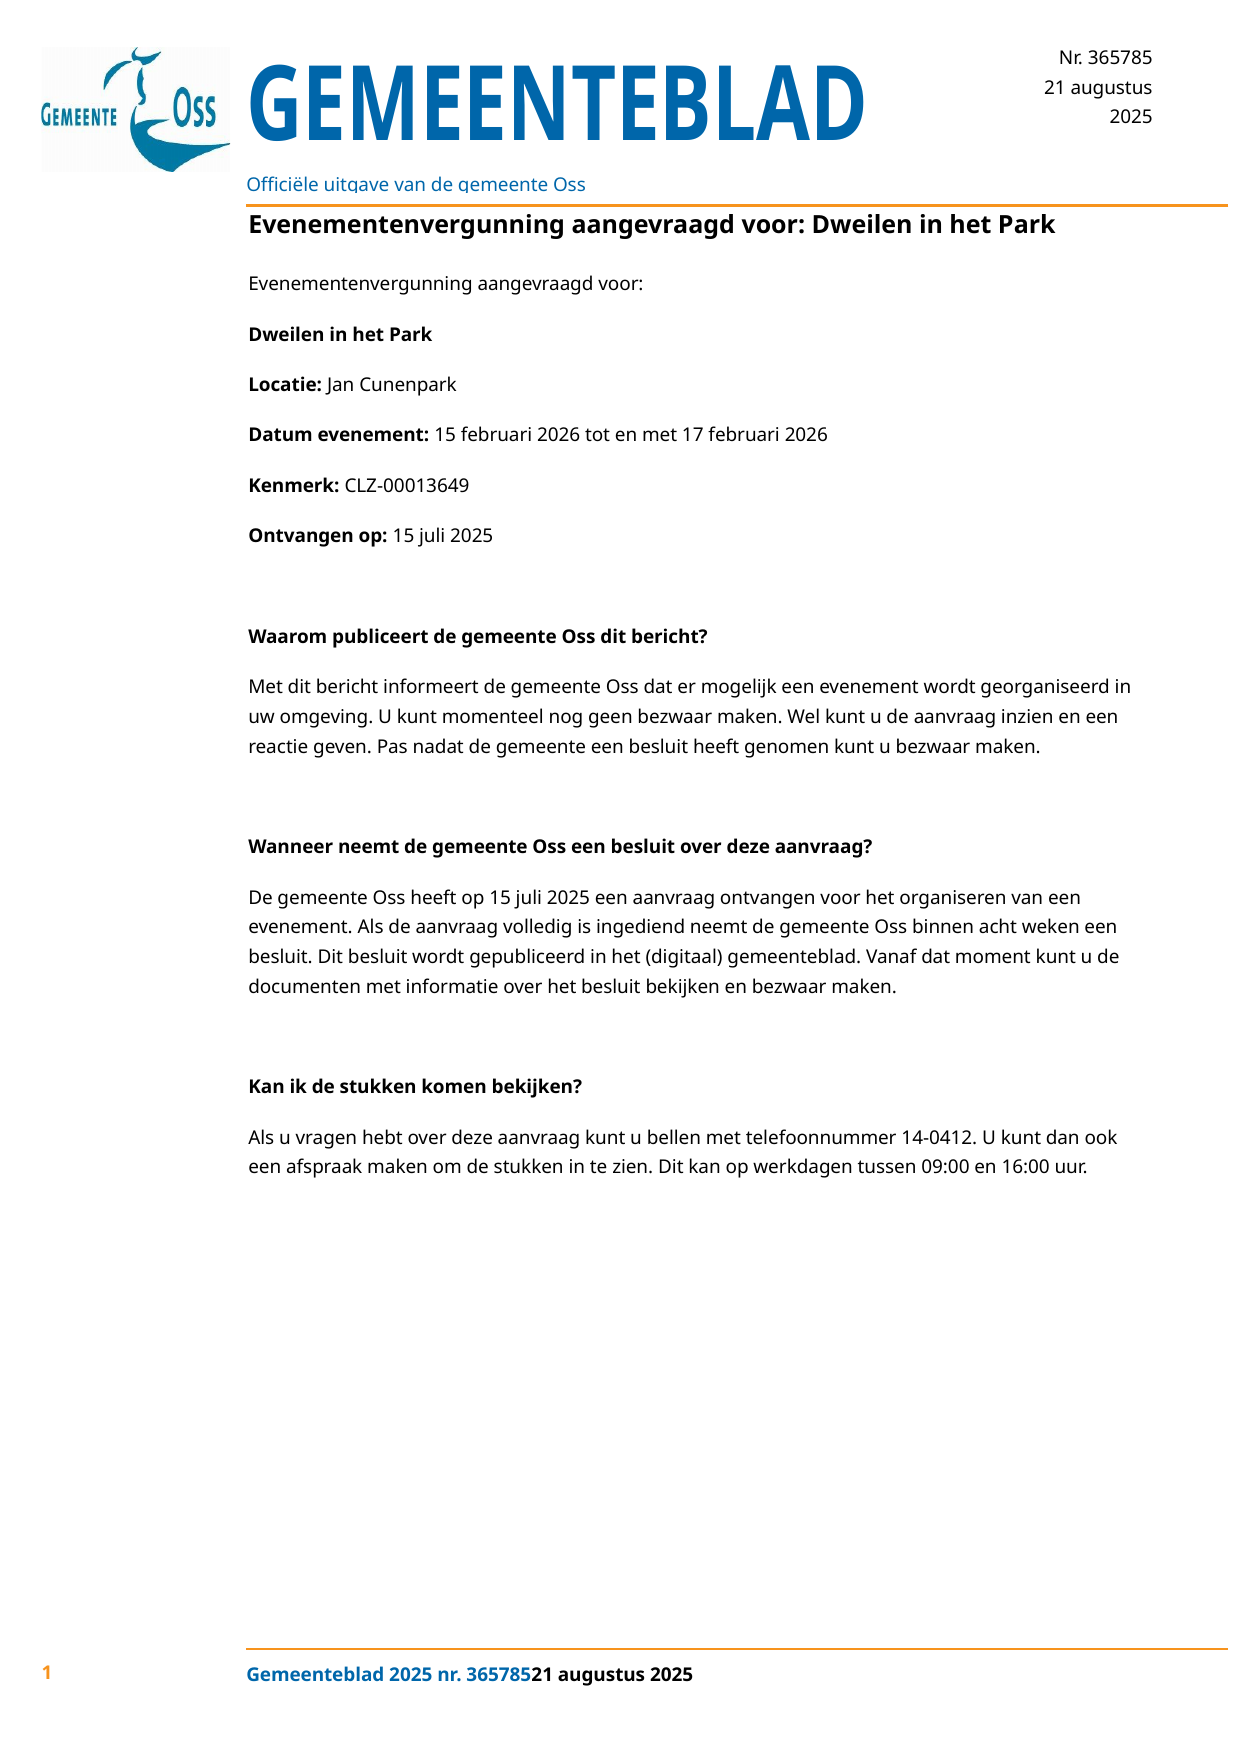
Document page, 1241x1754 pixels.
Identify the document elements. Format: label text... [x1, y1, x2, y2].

text Waarom publiceert de gemeente Oss dit bericht? [248, 623, 1152, 649]
text Kan ik de stukken komen bekijken? [248, 1074, 1152, 1099]
text Als u vragen hebt over deze aanvraag kunt u bellen met telefoonnummer 14-0412. U kunt dan ook een afspraak maken om de stukken in te zien. Dit kan op werkdagen tussen 09:00 en 16:00 uur. [248, 1124, 1152, 1179]
text Evenementenvergunning aangevraagd voor: Dweilen in het Park [248, 207, 1152, 241]
text Kenmerk: CLZ-00013649 [248, 472, 1152, 498]
text Locatie: Jan Cunenpark [248, 371, 1152, 397]
text Wanneer neemt de gemeente Oss een besluit over deze aanvraag? [248, 834, 1152, 859]
text Evenementenvergunning aangevraagd voor: [248, 270, 1152, 296]
text Met dit bericht informeert de gemeente Oss dat er mogelijk een evenement wordt georganiseerd in uw omgeving. U kunt momenteel nog geen bezwaar maken. Wel kunt u de aanvraag inzien en een reactie geven. Pas nadat de gemeente een besluit heeft genomen kunt u bezwaar maken. [248, 674, 1152, 758]
text Datum evenement: 15 februari 2026 tot en met 17 februari 2026 [248, 422, 1152, 447]
picture [41, 47, 231, 172]
text Dweilen in het Park [248, 321, 1152, 346]
text De gemeente Oss heeft op 15 juli 2025 een aanvraag ontvangen voor het organiseren van een evenement. Als de aanvraag volledig is ingediend neemt de gemeente Oss binnen acht weken een besluit. Dit besluit wordt gepubliceerd in het (digitaal) gemeenteblad. Vanaf dat moment kunt u de documenten met informatie over het besluit bekijken en bezwaar maken. [248, 884, 1152, 998]
text Ontvangen op: 15 juli 2025 [248, 522, 1152, 548]
